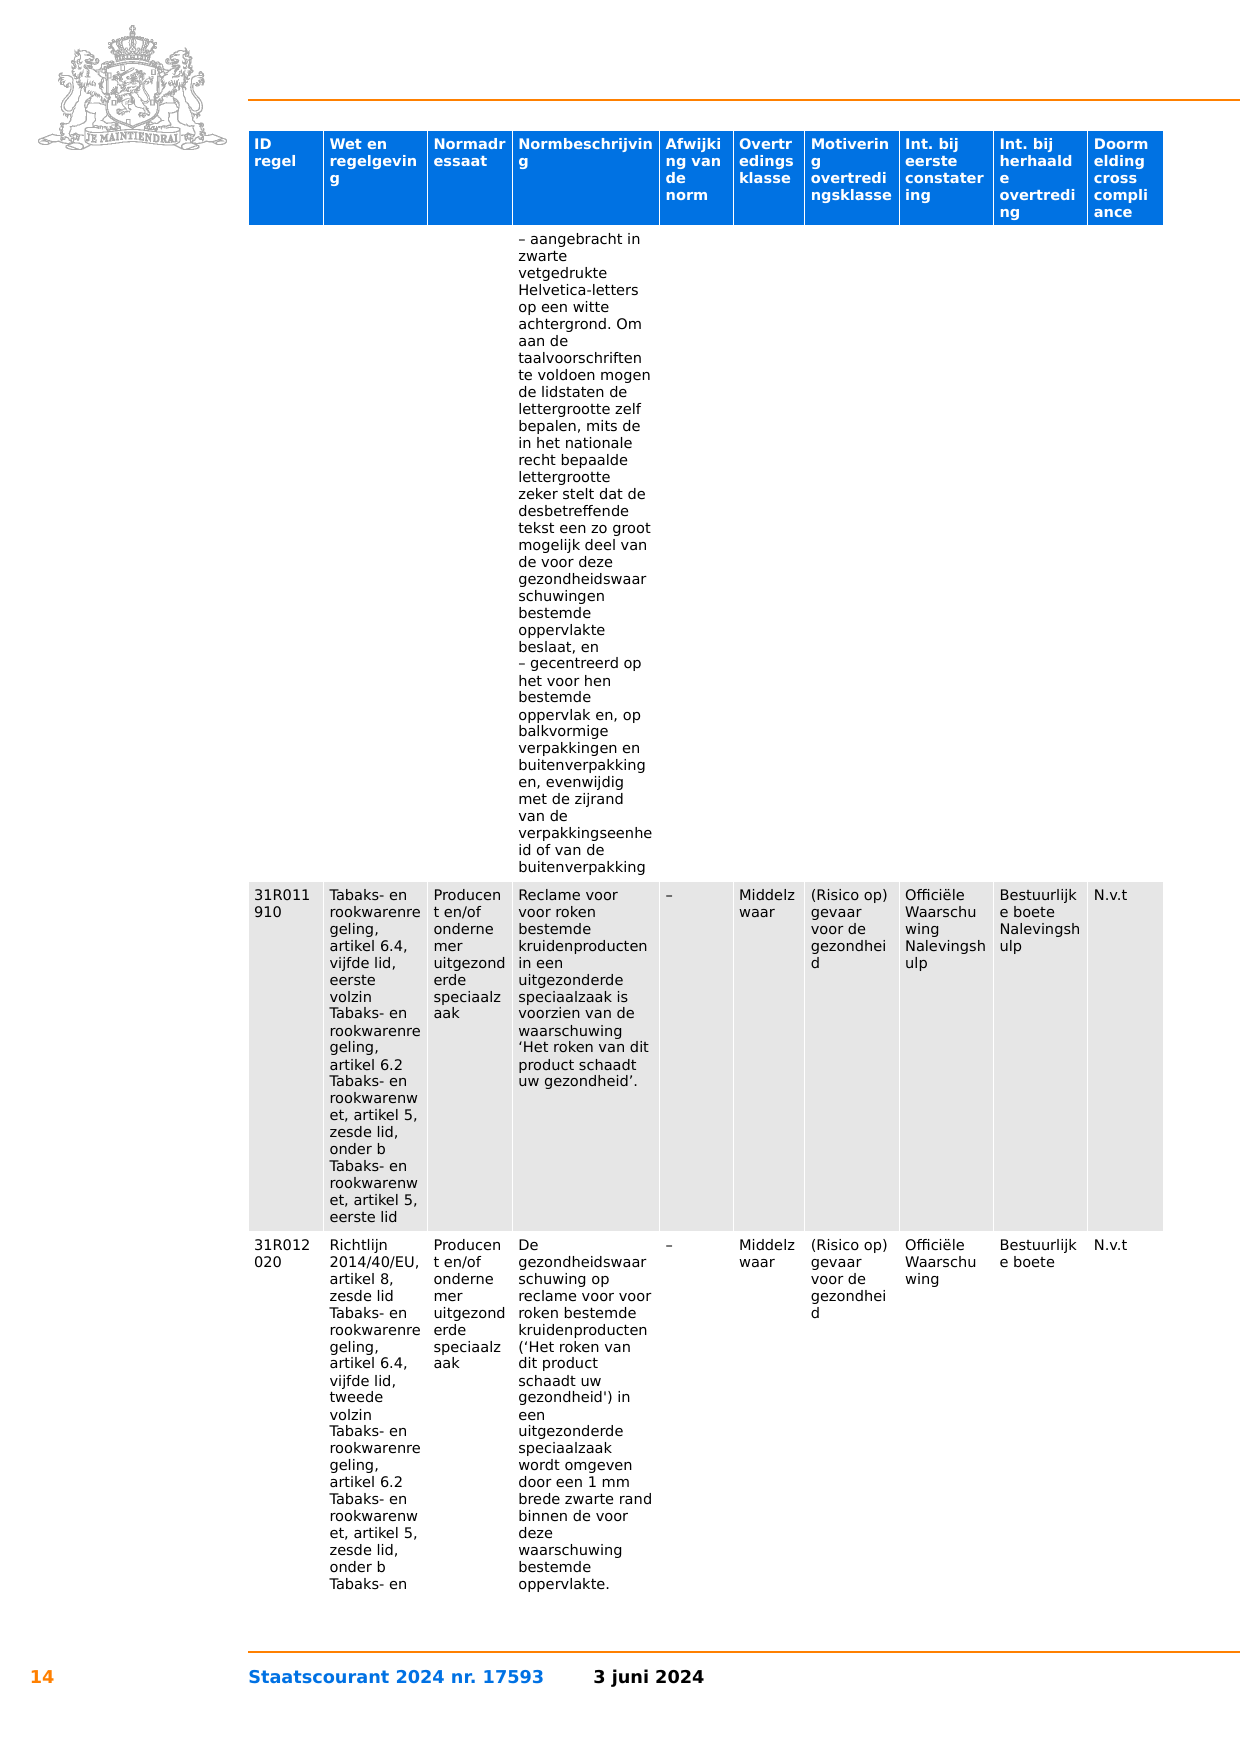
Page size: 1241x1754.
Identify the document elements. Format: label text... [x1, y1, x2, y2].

picture [38, 25, 227, 150]
table_cell 31R012020 [249, 1232, 323, 1598]
table_cell Producent en/of ondernemer uitgezonderde speciaalzaak [428, 882, 512, 1231]
table_cell [1088, 226, 1163, 881]
table_header ID regel [249, 131, 323, 225]
table_cell [249, 226, 323, 881]
table_cell [805, 226, 899, 881]
table_cell 31R011910 [249, 882, 323, 1231]
table_header Int. bij herhaalde overtreding [994, 131, 1087, 225]
table_header Overtredingsklasse [734, 131, 804, 225]
table_cell Officiële Waarschuwing Nalevingshulp [900, 882, 993, 1231]
table_header Wet en regelgeving [324, 131, 427, 225]
table_cell [428, 226, 512, 881]
table_cell [660, 226, 733, 881]
table_cell N.v.t [1088, 1232, 1163, 1598]
table_header Normbeschrijving [513, 131, 659, 225]
table_header Afwijking van de norm [660, 131, 733, 225]
table_cell – [660, 1232, 733, 1598]
table_cell [734, 226, 804, 881]
table_header Doormelding cross compliance [1088, 131, 1163, 225]
table_cell De gezondheidswaarschuwing op reclame voor voor roken bestemde kruidenproducten (‘Het roken van dit product schaadt uw gezondheid') in een uitgezonderde speciaalzaak wordt omgeven door een 1 mm brede zwarte rand binnen de voor deze waarschuwing bestemde oppervlakte. [513, 1232, 659, 1598]
table_cell Tabaks- en rookwarenregeling, artikel 6.4, vijfde lid, eerste volzin Tabaks- en rookwarenregeling, artikel 6.2 Tabaks- en rookwarenwet, artikel 5, zesde lid, onder b Tabaks- en rookwarenwet, artikel 5, eerste lid [324, 882, 427, 1231]
table_cell [324, 226, 427, 881]
table_cell N.v.t [1088, 882, 1163, 1231]
table_cell – [660, 882, 733, 1231]
table_cell Middelzwaar [734, 1232, 804, 1598]
table_cell Richtlijn 2014/40/EU, artikel 8, zesde lid Tabaks- en rookwarenregeling, artikel 6.4, vijfde lid, tweede volzin Tabaks- en rookwarenregeling, artikel 6.2 Tabaks- en rookwarenwet, artikel 5, zesde lid, onder b Tabaks- en [324, 1232, 427, 1598]
table_cell Middelzwaar [734, 882, 804, 1231]
table_header Int. bij eerste constatering [900, 131, 993, 225]
table_cell [900, 226, 993, 881]
table_cell Bestuurlijke boete Nalevingshulp [994, 882, 1087, 1231]
table_cell Reclame voor voor roken bestemde kruidenproducten in een uitgezonderde speciaalzaak is voorzien van de waarschuwing ‘Het roken van dit product schaadt uw gezondheid’. [513, 882, 659, 1231]
table_cell [994, 226, 1087, 881]
table_cell – aangebracht in zwarte vetgedrukte Helvetica-letters op een witte achtergrond. Om aan de taalvoorschriften te voldoen mogen de lidstaten de lettergrootte zelf bepalen, mits de in het nationale recht bepaalde lettergrootte zeker stelt dat de desbetreffende tekst een zo groot mogelijk deel van de voor deze gezondheidswaarschuwingen bestemde oppervlakte beslaat, en – gecentreerd op het voor hen bestemde oppervlak en, op balkvormige verpakkingen en buitenverpakkingen, evenwijdig met de zijrand van de verpakkingseenheid of van de buitenverpakking [513, 226, 659, 881]
table_header Motivering overtredingsklasse [805, 131, 899, 225]
table_header Normadressaat [428, 131, 512, 225]
table_cell Bestuurlijke boete [994, 1232, 1087, 1598]
table_cell (Risico op) gevaar voor de gezondheid [805, 1232, 899, 1598]
table_cell (Risico op) gevaar voor de gezondheid [805, 882, 899, 1231]
table_cell Producent en/of ondernemer uitgezonderde speciaalzaak [428, 1232, 512, 1598]
table_cell Officiële Waarschuwing [900, 1232, 993, 1598]
